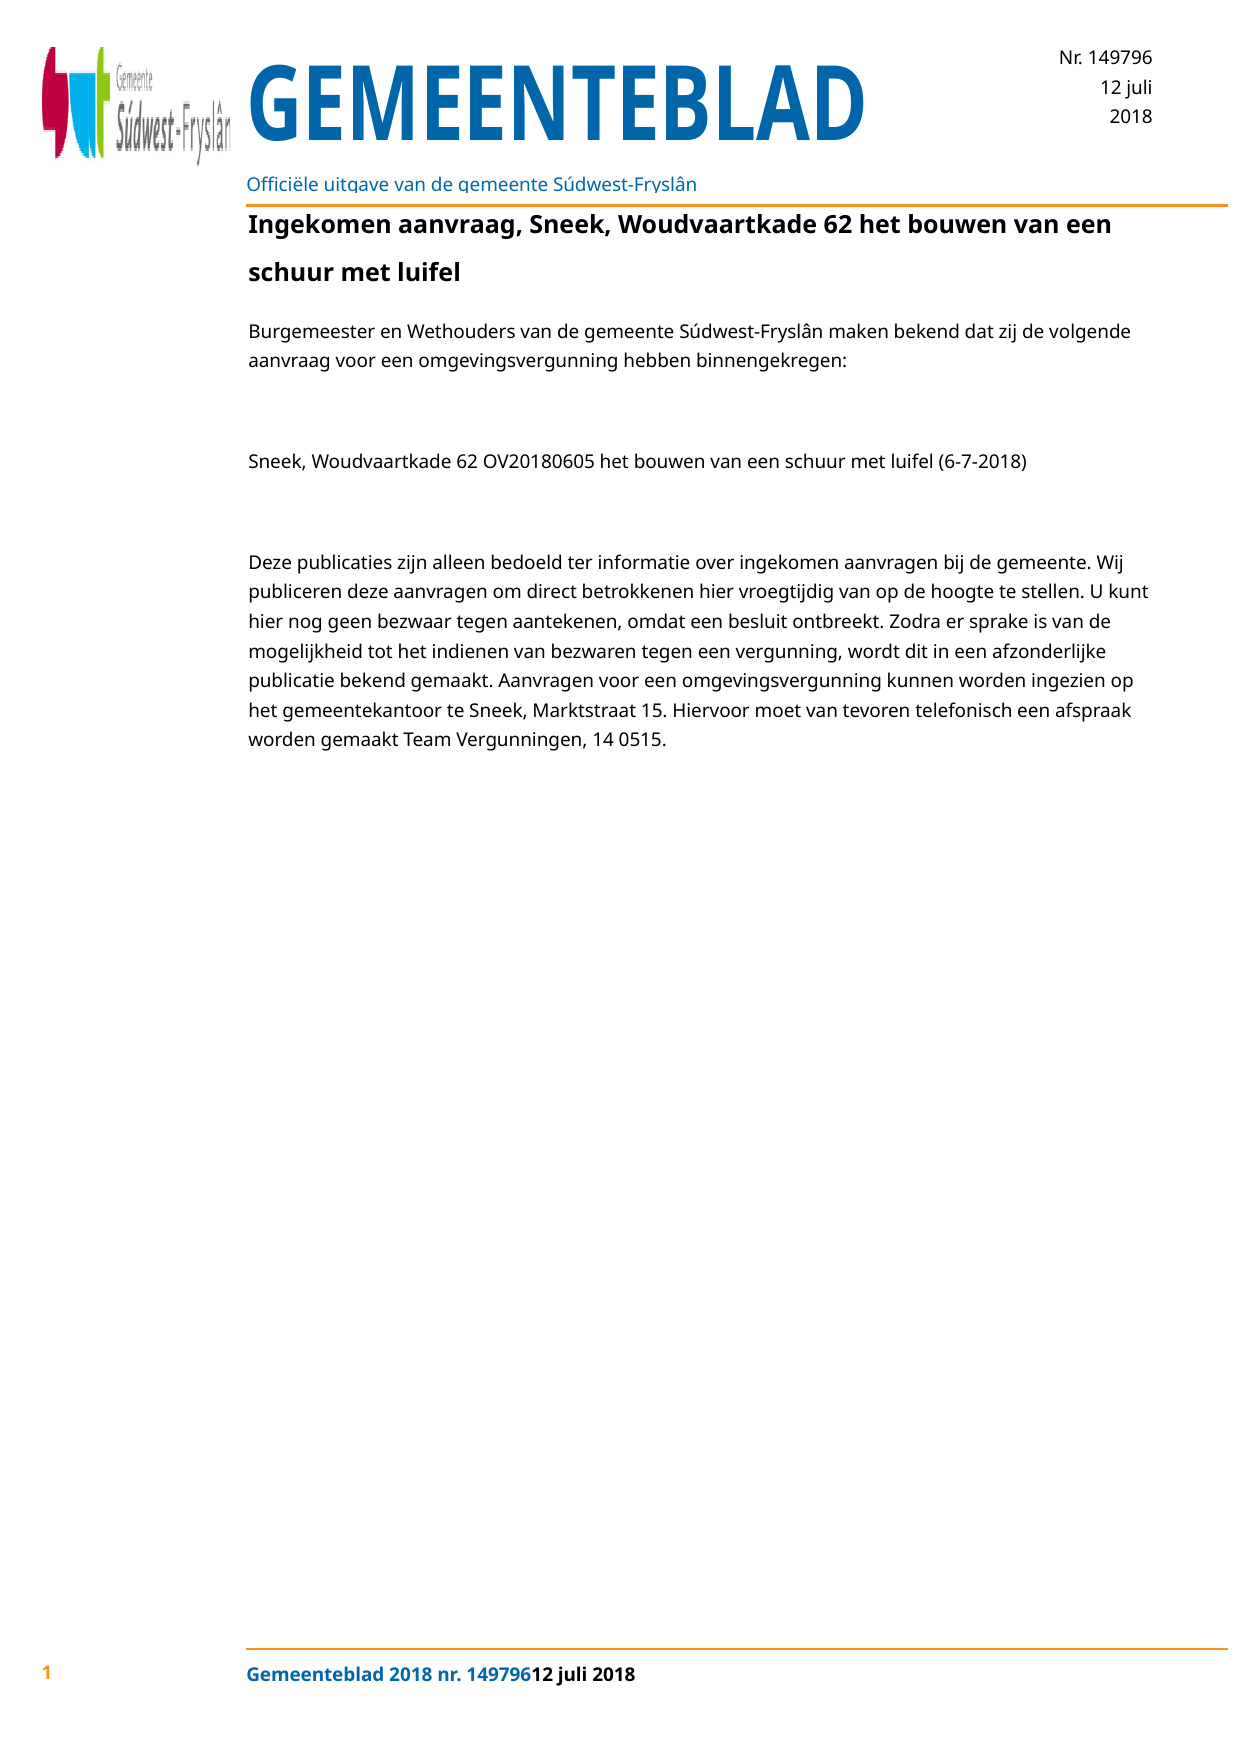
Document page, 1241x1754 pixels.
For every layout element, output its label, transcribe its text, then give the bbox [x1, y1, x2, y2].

text Ingekomen aanvraag, Sneek, Woudvaartkade 62 het bouwen van een schuur met luifel [248, 207, 1152, 288]
picture [41, 47, 231, 172]
text Sneek, Woudvaartkade 62 OV20180605 het bouwen van een schuur met luifel (6-7-2018) [248, 448, 1152, 474]
text Deze publicaties zijn alleen bedoeld ter informatie over ingekomen aanvragen bij de gemeente. Wij publiceren deze aanvragen om direct betrokkenen hier vroegtijdig van op de hoogte te stellen. U kunt hier nog geen bezwaar tegen aantekenen, omdat een besluit ontbreekt. Zodra er sprake is van de mogelijkheid tot het indienen van bezwaren tegen een vergunning, wordt dit in een afzonderlijke publicatie bekend gemaakt. Aanvragen voor een omgevingsvergunning kunnen worden ingezien op het gemeentekantoor te Sneek, Marktstraat 15. Hiervoor moet van tevoren telefonisch een afspraak worden gemaakt Team Vergunningen, 14 0515. [248, 549, 1152, 752]
text Burgemeester en Wethouders van de gemeente Súdwest-Fryslân maken bekend dat zij de volgende aanvraag voor een omgevingsvergunning hebben binnengekregen: [248, 318, 1152, 373]
